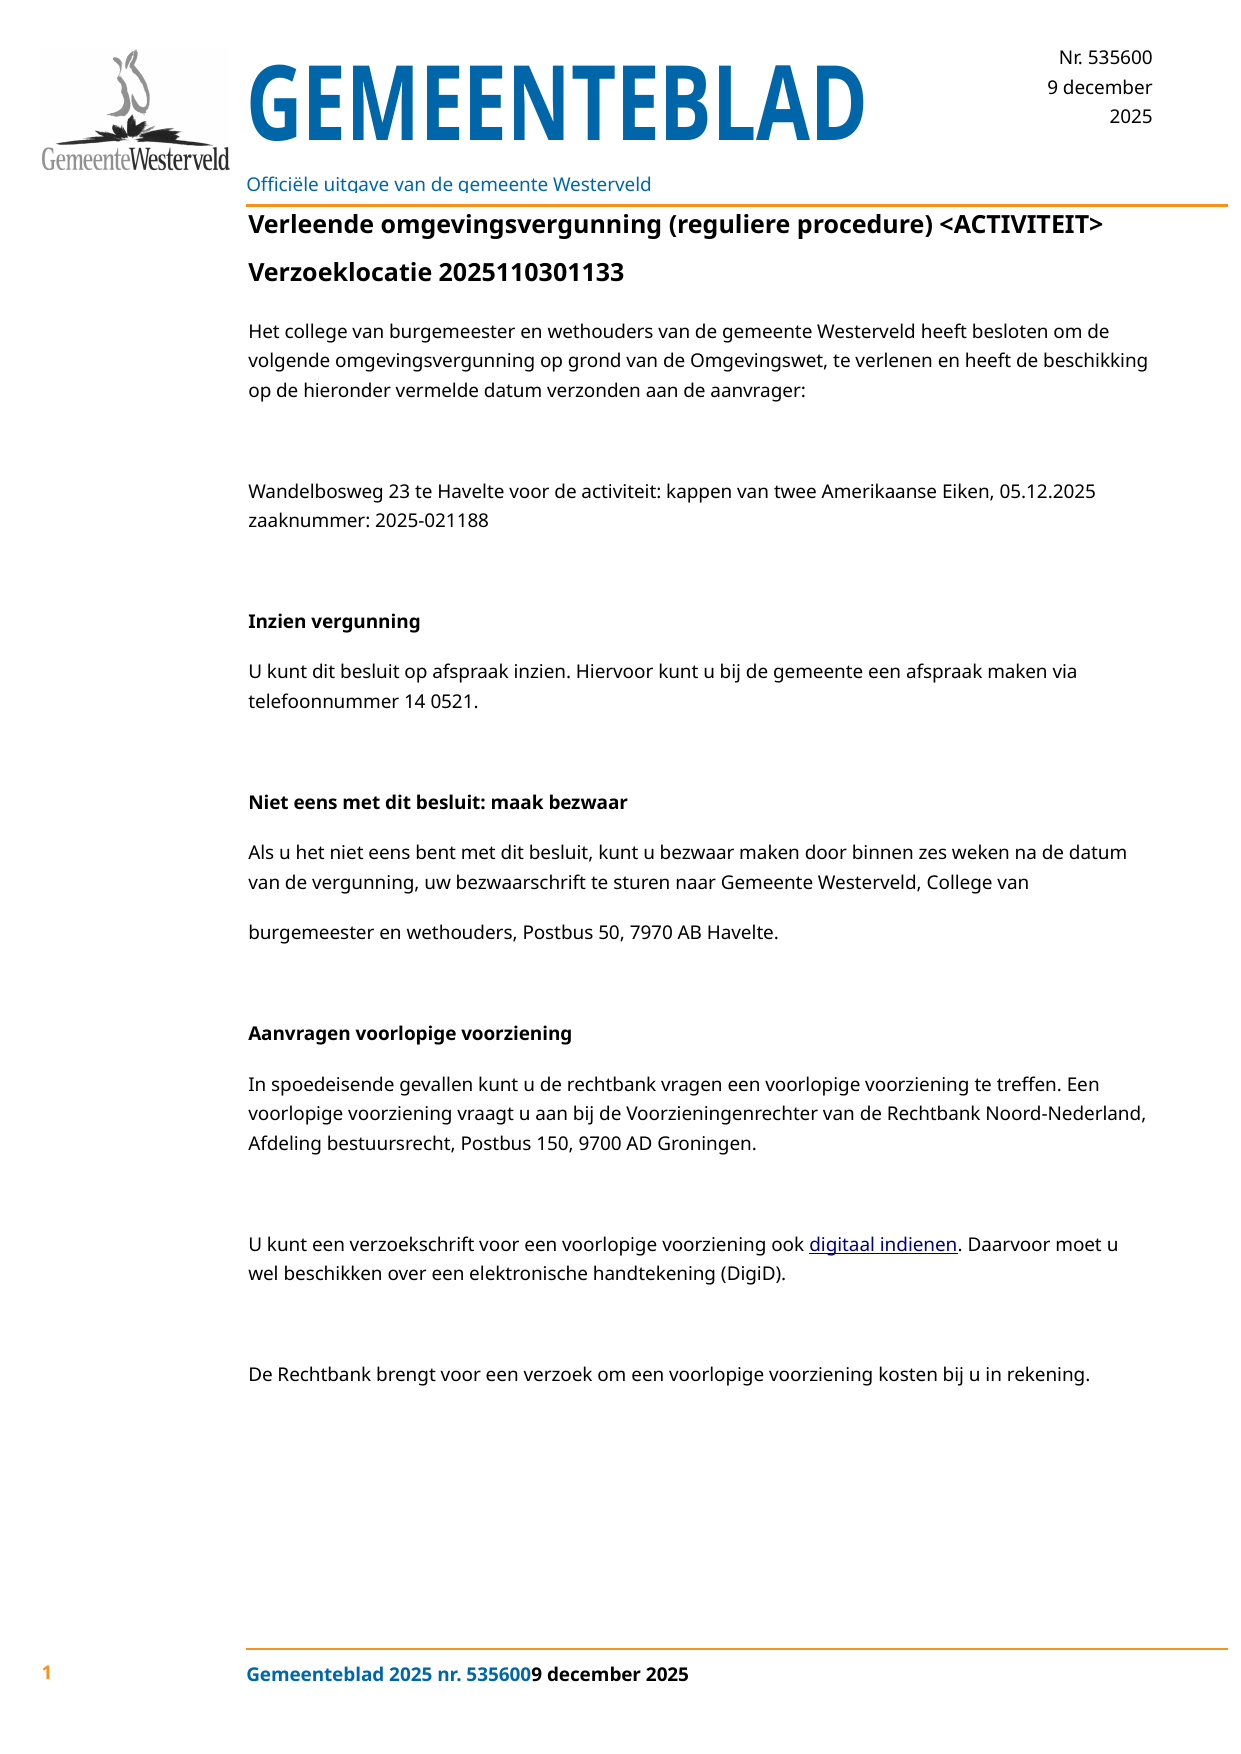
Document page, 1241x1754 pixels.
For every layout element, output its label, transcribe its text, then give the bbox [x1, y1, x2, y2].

text De Rechtbank brengt voor een verzoek om een voorlopige voorziening kosten bij u in rekening. [248, 1361, 1152, 1387]
text U kunt een verzoekschrift voor een voorlopige voorziening ook digitaal indienen. Daarvoor moet u wel beschikken over een elektronische handtekening (DigiD). [248, 1231, 1152, 1286]
text Aanvragen voorlopige voorziening [248, 1020, 1152, 1046]
text Wandelbosweg 23 te Havelte voor de activiteit: kappen van twee Amerikaanse Eiken, 05.12.2025 zaaknummer: 2025-021188 [248, 478, 1152, 533]
text U kunt dit besluit op afspraak inzien. Hiervoor kunt u bij de gemeente een afspraak maken via telefoonnummer 14 0521. [248, 659, 1152, 714]
text Als u het niet eens bent met dit besluit, kunt u bezwaar maken door binnen zes weken na de datum van de vergunning, uw bezwaarschrift te sturen naar Gemeente Westerveld, College van [248, 839, 1152, 895]
text In spoedeisende gevallen kunt u de rechtbank vragen een voorlopige voorziening te treffen. Een voorlopige voorziening vraagt u aan bij de Voorzieningenrechter van de Rechtbank Noord-Nederland, Afdeling bestuursrecht, Postbus 150, 9700 AD Groningen. [248, 1071, 1152, 1156]
text burgemeester en wethouders, Postbus 50, 7970 AB Havelte. [248, 919, 1152, 945]
text Inzien vergunning [248, 608, 1152, 634]
text Het college van burgemeester en wethouders van de gemeente Westerveld heeft besloten om de volgende omgevingsvergunning op grond van de Omgevingswet, te verlenen en heeft de beschikking op de hieronder vermelde datum verzonden aan de aanvrager: [248, 318, 1152, 403]
text Verleende omgevingsvergunning (reguliere procedure) <ACTIVITEIT> Verzoeklocatie 2025110301133 [248, 207, 1152, 288]
picture [41, 47, 231, 172]
text Niet eens met dit besluit: maak bezwaar [248, 789, 1152, 815]
